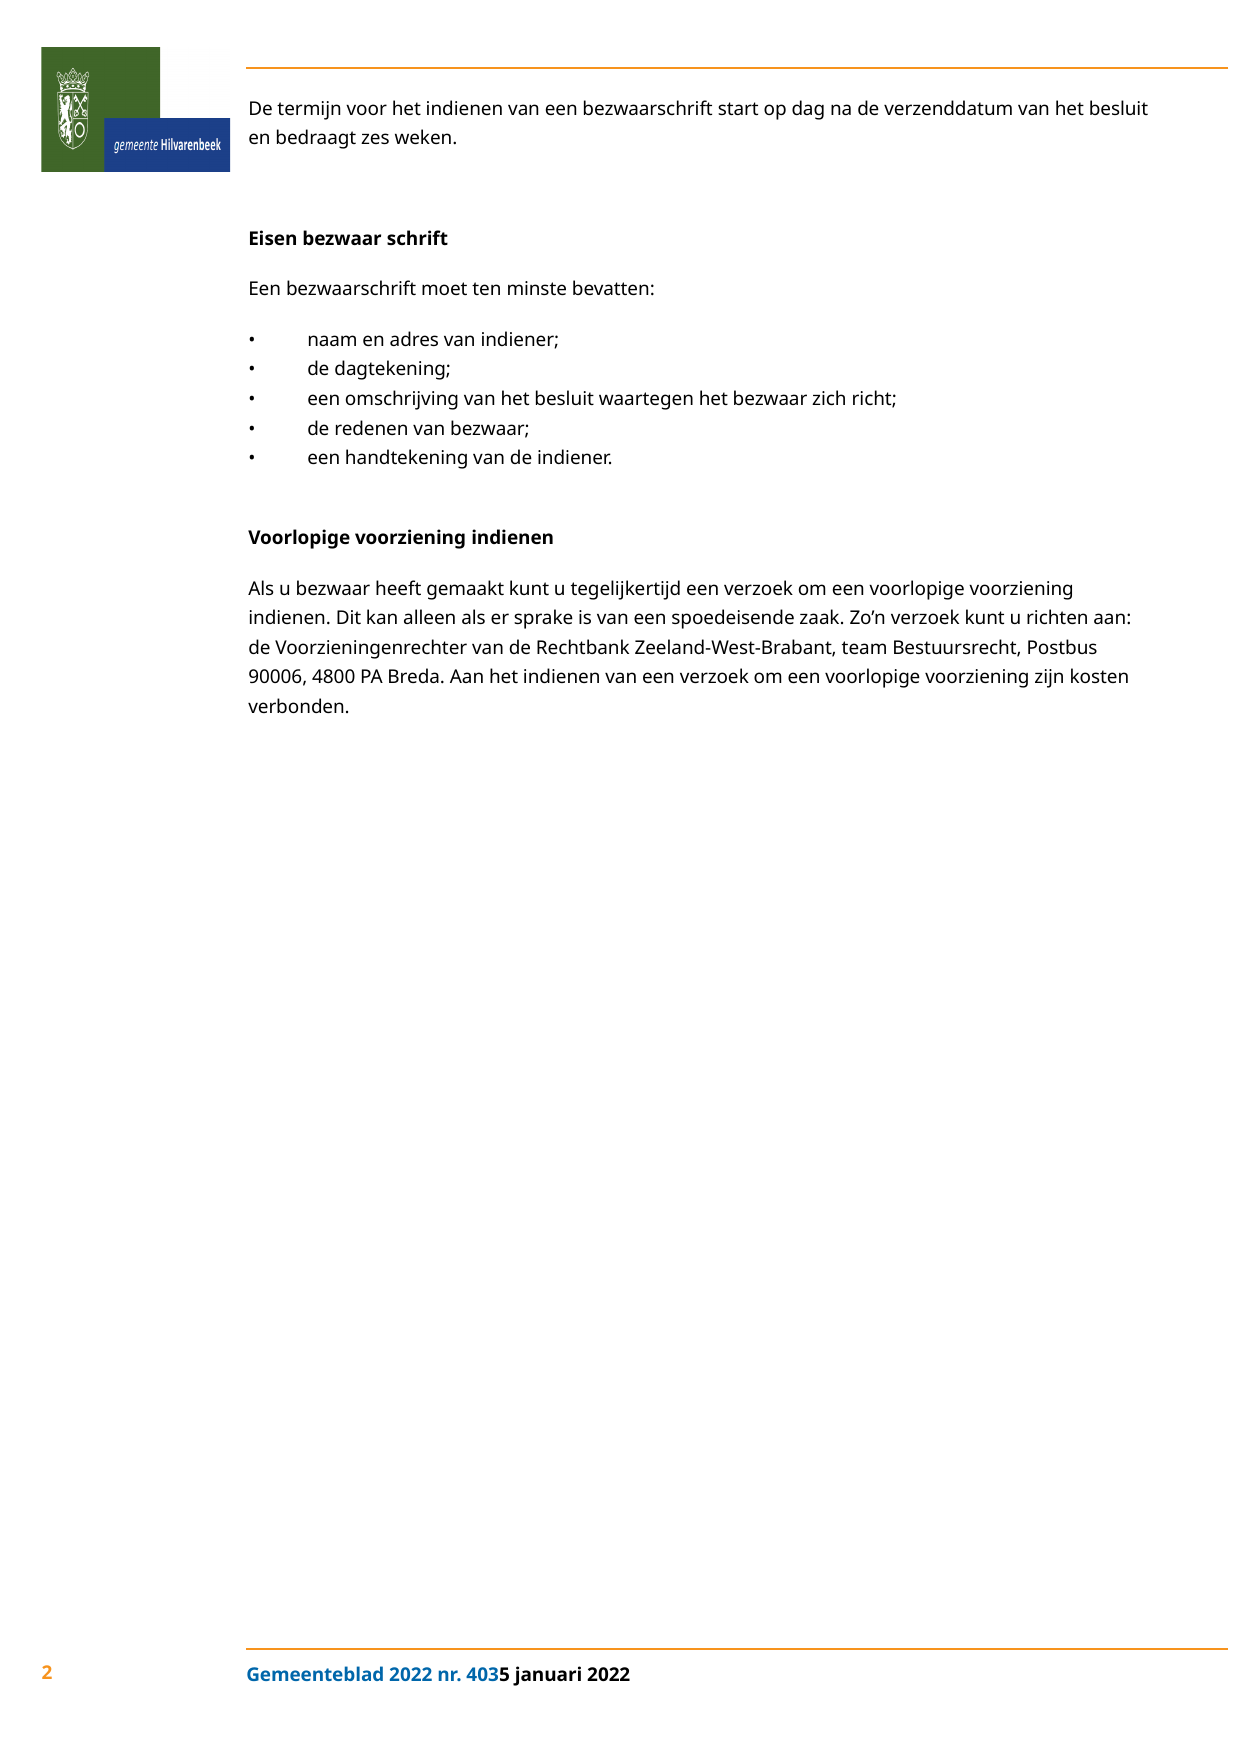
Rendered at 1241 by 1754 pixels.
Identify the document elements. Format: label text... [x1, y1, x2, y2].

text Eisen bezwaar schrift [248, 225, 1152, 251]
list de dagtekening; [248, 356, 1152, 381]
text De termijn voor het indienen van een bezwaarschrift start op dag na de verzenddatum van het besluit en bedraagt zes weken. [248, 95, 1152, 150]
picture [41, 47, 231, 172]
list naam en adres van indiener; [248, 326, 1152, 352]
list een omschrijving van het besluit waartegen het bezwaar zich richt; [248, 385, 1152, 411]
text Voorlopige voorziening indienen [248, 524, 1152, 550]
text Een bezwaarschrift moet ten minste bevatten: [248, 276, 1152, 301]
list een handtekening van de indiener. [248, 444, 1152, 470]
text Als u bezwaar heeft gemaakt kunt u tegelijkertijd een verzoek om een voorlopige voorziening indienen. Dit kan alleen als er sprake is van een spoedeisende zaak. Zo’n verzoek kunt u richten aan: de Voorzieningenrechter van de Rechtbank Zeeland-West-Brabant, team Bestuursrecht, Postbus 90006, 4800 PA Breda. Aan het indienen van een verzoek om een voorlopige voorziening zijn kosten verbonden. [248, 575, 1152, 719]
list de redenen van bezwaar; [248, 415, 1152, 441]
